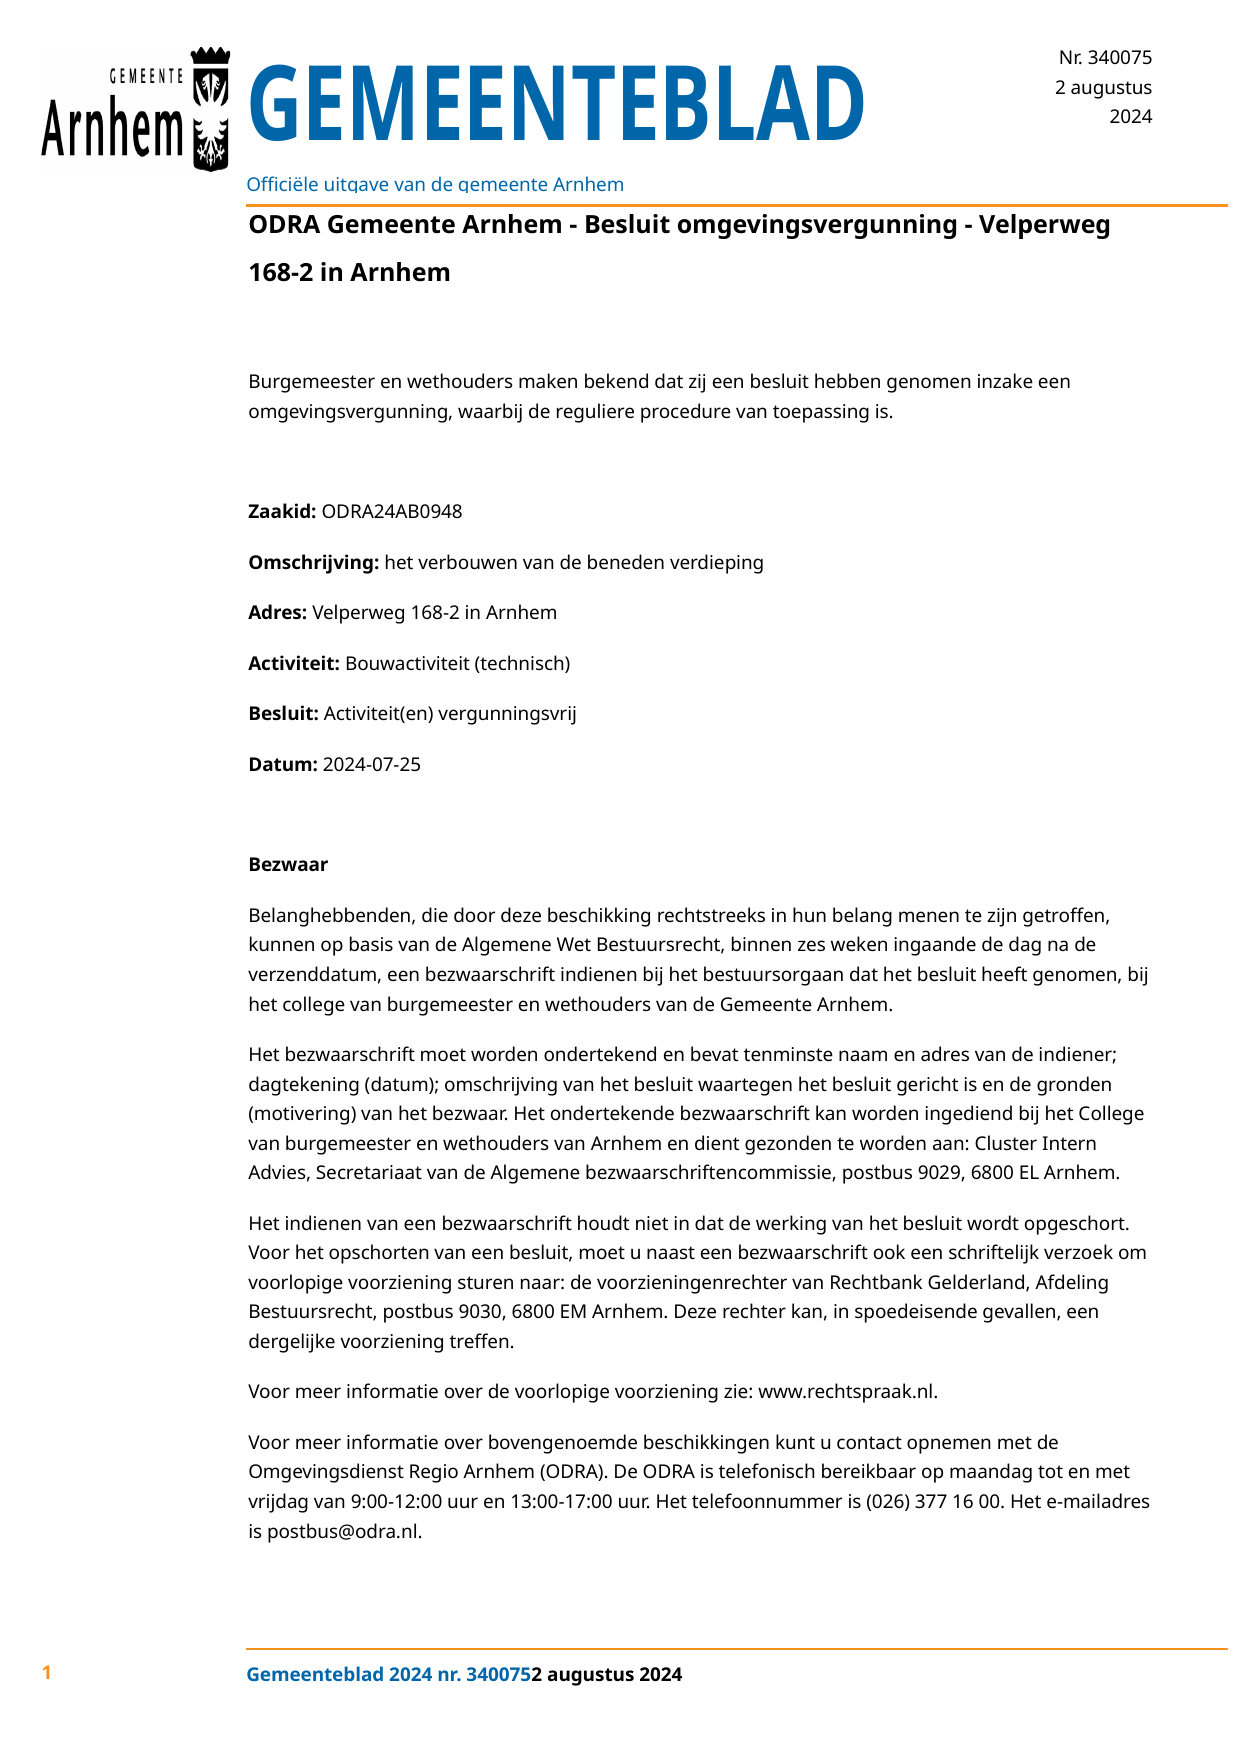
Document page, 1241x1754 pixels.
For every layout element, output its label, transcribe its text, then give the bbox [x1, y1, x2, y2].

text Datum: 2024-07-25 [248, 751, 1152, 777]
text Besluit: Activiteit(en) vergunningsvrij [248, 700, 1152, 726]
text Het indienen van een bezwaarschrift houdt niet in dat de werking van het besluit wordt opgeschort. Voor het opschorten van een besluit, moet u naast een bezwaarschrift ook een schriftelijk verzoek om voorlopige voorziening sturen naar: de voorzieningenrechter van Rechtbank Gelderland, Afdeling Bestuursrecht, postbus 9030, 6800 EM Arnhem. Deze rechter kan, in spoedeisende gevallen, een dergelijke voorziening treffen. [248, 1210, 1152, 1354]
text Voor meer informatie over bovengenoemde beschikkingen kunt u contact opnemen met de Omgevingsdienst Regio Arnhem (ODRA). De ODRA is telefonisch bereikbaar op maandag tot en met vrijdag van 9:00-12:00 uur en 13:00-17:00 uur. Het telefoonnummer is (026) 377 16 00. Het e-mailadres is postbus@odra.nl. [248, 1429, 1152, 1544]
text Adres: Velperweg 168-2 in Arnhem [248, 599, 1152, 625]
text Zaakid: ODRA24AB0948 [248, 499, 1152, 524]
text Het bezwaarschrift moet worden ondertekend en bevat tenminste naam en adres van de indiener; dagtekening (datum); omschrijving van het besluit waartegen het besluit gericht is en de gronden (motivering) van het bezwaar. Het ondertekende bezwaarschrift kan worden ingediend bij het College van burgemeester en wethouders van Arnhem en dient gezonden te worden aan: Cluster Intern Advies, Secretariaat van de Algemene bezwaarschriftencommissie, postbus 9029, 6800 EL Arnhem. [248, 1041, 1152, 1185]
text Voor meer informatie over de voorlopige voorziening zie: www.rechtspraak.nl. [248, 1379, 1152, 1404]
text Activiteit: Bouwactiviteit (technisch) [248, 650, 1152, 676]
text ODRA Gemeente Arnhem - Besluit omgevingsvergunning - Velperweg 168-2 in Arnhem [248, 207, 1152, 288]
picture [41, 47, 231, 172]
text Belanghebbenden, die door deze beschikking rechtstreeks in hun belang menen te zijn getroffen, kunnen op basis van de Algemene Wet Bestuursrecht, binnen zes weken ingaande de dag na de verzenddatum, een bezwaarschrift indienen bij het bestuursorgaan dat het besluit heeft genomen, bij het college van burgemeester en wethouders van de Gemeente Arnhem. [248, 902, 1152, 1017]
text Burgemeester en wethouders maken bekend dat zij een besluit hebben genomen inzake een omgevingsvergunning, waarbij de reguliere procedure van toepassing is. [248, 368, 1152, 424]
text Bezwaar [248, 852, 1152, 877]
text Omschrijving: het verbouwen van de beneden verdieping [248, 549, 1152, 575]
